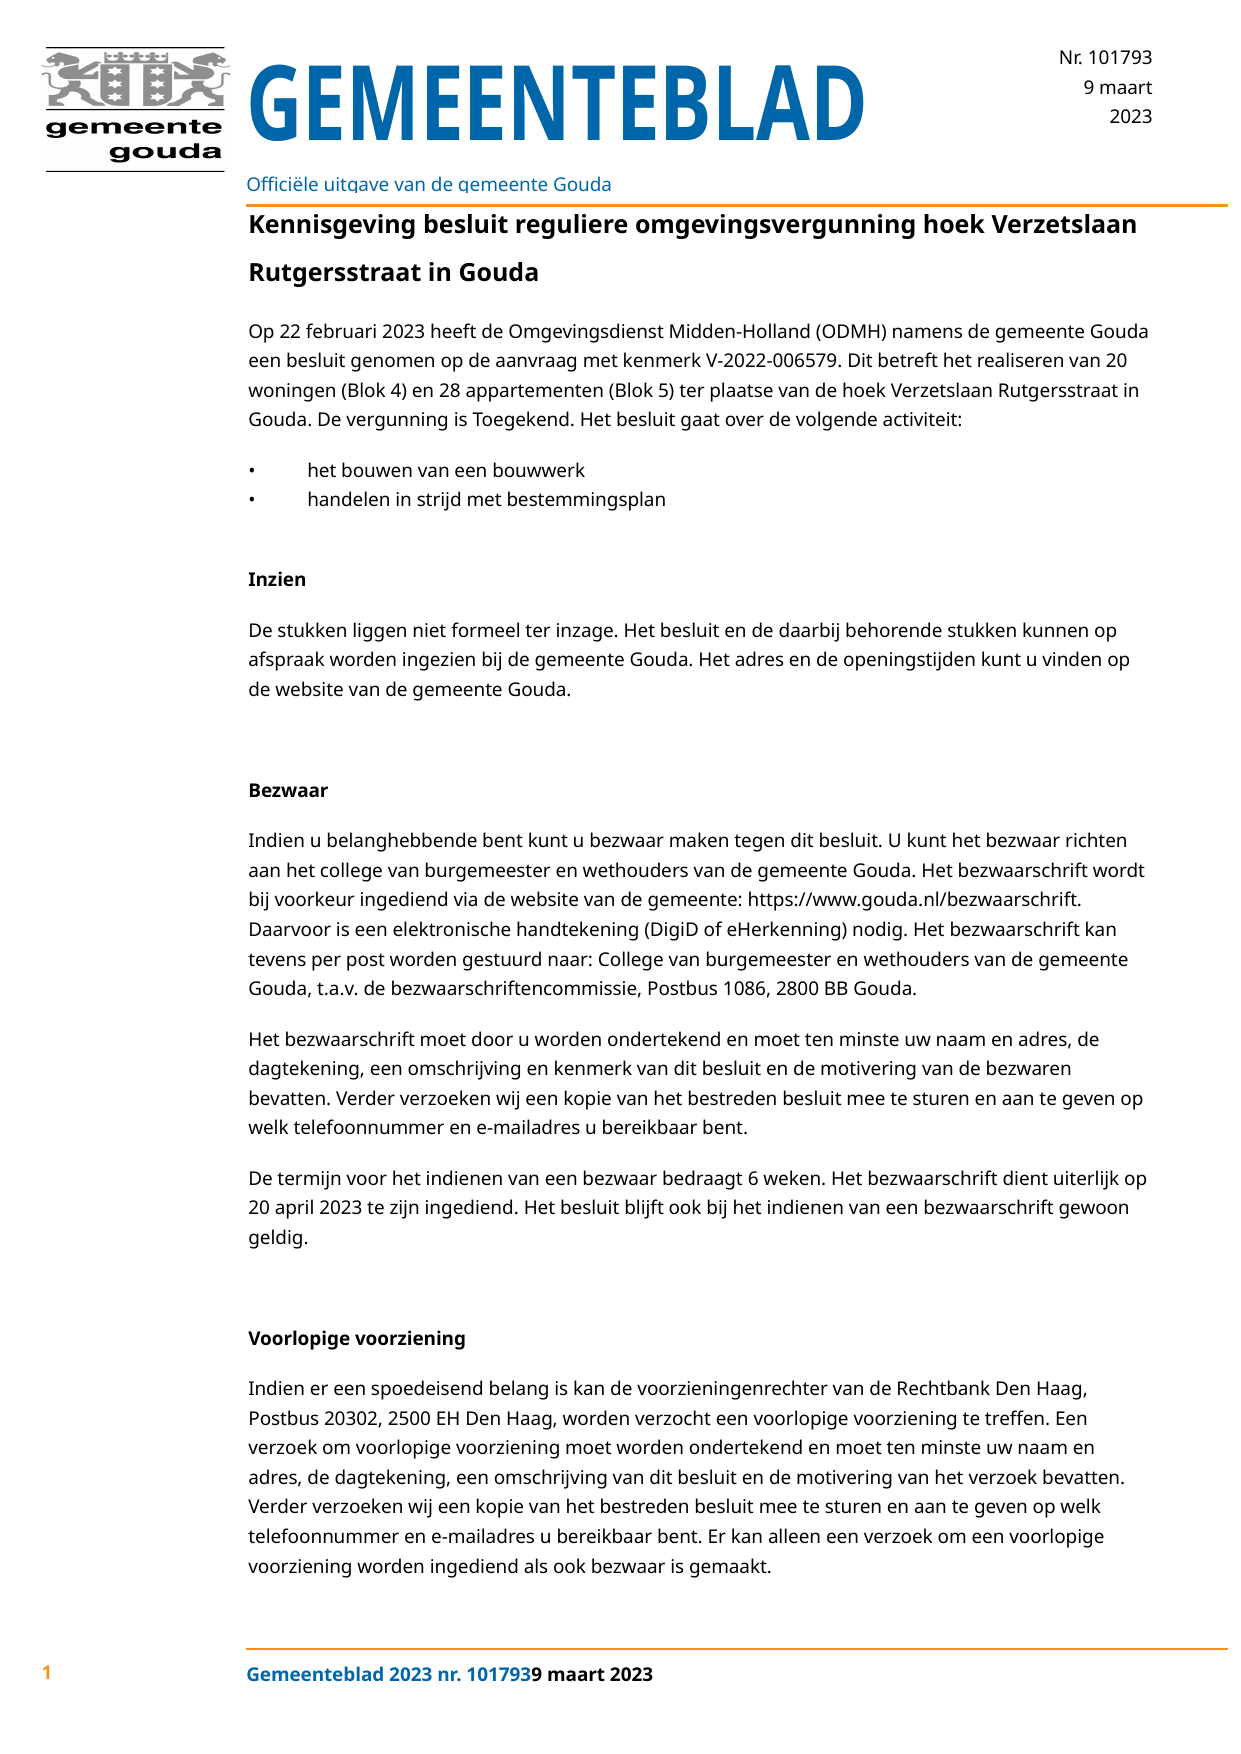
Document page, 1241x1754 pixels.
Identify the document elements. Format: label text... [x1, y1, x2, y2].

text Indien er een spoedeisend belang is kan de voorzieningenrechter van de Rechtbank Den Haag, Postbus 20302, 2500 EH Den Haag, worden verzocht een voorlopige voorziening te treffen. Een verzoek om voorlopige voorziening moet worden ondertekend en moet ten minste uw naam en adres, de dagtekening, een omschrijving van dit besluit en de motivering van het verzoek bevatten. Verder verzoeken wij een kopie van het bestreden besluit mee te sturen en aan te geven op welk telefoonnummer en e-mailadres u bereikbaar bent. Er kan alleen een verzoek om een voorlopige voorziening worden ingediend als ook bezwaar is gemaakt. [248, 1375, 1152, 1579]
text Voorlopige voorziening [248, 1325, 1152, 1351]
text Het bezwaarschrift moet door u worden ondertekend en moet ten minste uw naam en adres, de dagtekening, een omschrijving en kenmerk van dit besluit en de motivering van de bezwaren bevatten. Verder verzoeken wij een kopie van het bestreden besluit mee te sturen en aan te geven op welk telefoonnummer en e-mailadres u bereikbaar bent. [248, 1026, 1152, 1140]
text De termijn voor het indienen van een bezwaar bedraagt 6 weken. Het bezwaarschrift dient uiterlijk op 20 april 2023 te zijn ingediend. Het besluit blijft ook bij het indienen van een bezwaarschrift gewoon geldig. [248, 1165, 1152, 1250]
text Kennisgeving besluit reguliere omgevingsvergunning hoek Verzetslaan Rutgersstraat in Gouda [248, 207, 1152, 288]
text Indien u belanghebbende bent kunt u bezwaar maken tegen dit besluit. U kunt het bezwaar richten aan het college van burgemeester en wethouders van de gemeente Gouda. Het bezwaarschrift wordt bij voorkeur ingediend via de website van de gemeente: https://www.gouda.nl/bezwaarschrift. Daarvoor is een elektronische handtekening (DigiD of eHerkenning) nodig. Het bezwaarschrift kan tevens per post worden gestuurd naar: College van burgemeester en wethouders van de gemeente Gouda, t.a.v. de bezwaarschriftencommissie, Postbus 1086, 2800 BB Gouda. [248, 827, 1152, 1001]
list handelen in strijd met bestemmingsplan [248, 487, 1152, 512]
list het bouwen van een bouwwerk [248, 457, 1152, 483]
text Inzien [248, 567, 1152, 592]
text Op 22 februari 2023 heeft de Omgevingsdienst Midden-Holland (ODMH) namens de gemeente Gouda een besluit genomen op de aanvraag met kenmerk V-2022-006579. Dit betreft het realiseren van 20 woningen (Blok 4) en 28 appartementen (Blok 5) ter plaatse van de hoek Verzetslaan Rutgersstraat in Gouda. De vergunning is Toegekend. Het besluit gaat over de volgende activiteit: [248, 318, 1152, 432]
text De stukken liggen niet formeel ter inzage. Het besluit en de daarbij behorende stukken kunnen op afspraak worden ingezien bij de gemeente Gouda. Het adres en de openingstijden kunt u vinden op de website van de gemeente Gouda. [248, 617, 1152, 702]
text Bezwaar [248, 777, 1152, 803]
picture [41, 47, 231, 172]
